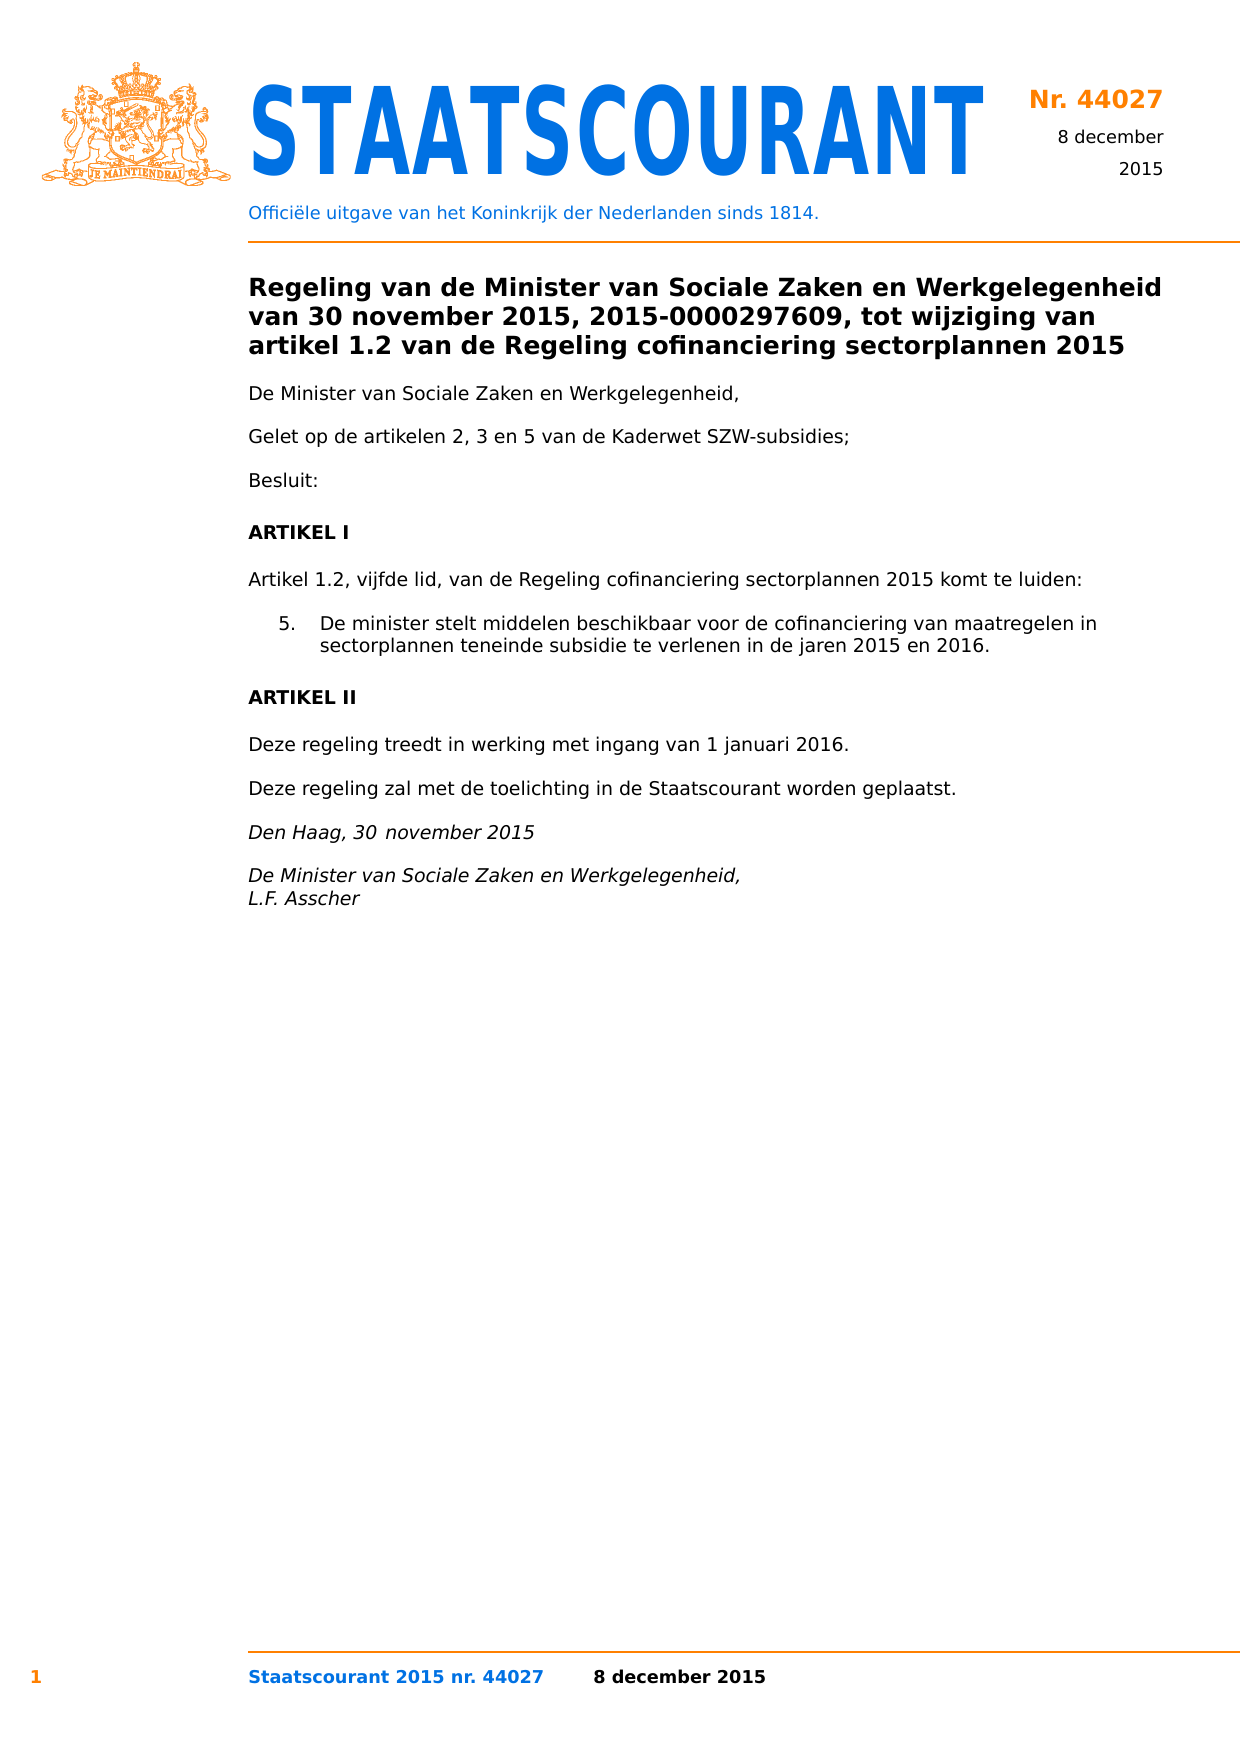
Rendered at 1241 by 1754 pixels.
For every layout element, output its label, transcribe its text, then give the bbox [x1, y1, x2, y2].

text Deze regeling treedt in werking met ingang van 1 januari 2016. [248, 734, 1163, 756]
text De Minister van Sociale Zaken en Werkgelegenheid, L.F. Asscher [248, 865, 1163, 909]
table_header STAATSCOURANT [248, 62, 998, 203]
table_cell Officiële uitgave van het Koninkrijk der Nederlanden sinds 1814. [248, 203, 1240, 241]
table_cell 8 december [998, 121, 1240, 153]
table_header [25, 62, 248, 241]
text De Minister van Sociale Zaken en Werkgelegenheid, [248, 382, 1163, 404]
subtitle ARTIKEL I [248, 522, 1163, 544]
text Besluit: [248, 470, 1163, 492]
text 5. De minister stelt middelen beschikbaar voor de cofinanciering van maatregelen in sectorplannen teneinde subsidie te verlenen in de jaren 2015 en 2016. [278, 613, 1163, 657]
picture [41, 62, 231, 186]
text Deze regeling zal met de toelichting in de Staatscourant worden geplaatst. [248, 778, 1163, 800]
text Den Haag, 30 november 2015 [248, 822, 1163, 843]
text Gelet op de artikelen 2, 3 en 5 van de Kaderwet SZW-subsidies; [248, 426, 1163, 448]
subtitle Regeling van de Minister van Sociale Zaken en Werkgelegenheid van 30 november 2015, 2015-0000297609, tot wijziging van artikel 1.2 van de Regeling cofinanciering sectorplannen 2015 [248, 273, 1163, 361]
text Artikel 1.2, vijfde lid, van de Regeling cofinanciering sectorplannen 2015 komt te luiden: [248, 569, 1163, 591]
subtitle ARTIKEL II [248, 687, 1163, 709]
table_header Nr. 44027 [998, 62, 1240, 121]
table_cell 2015 [998, 153, 1240, 203]
